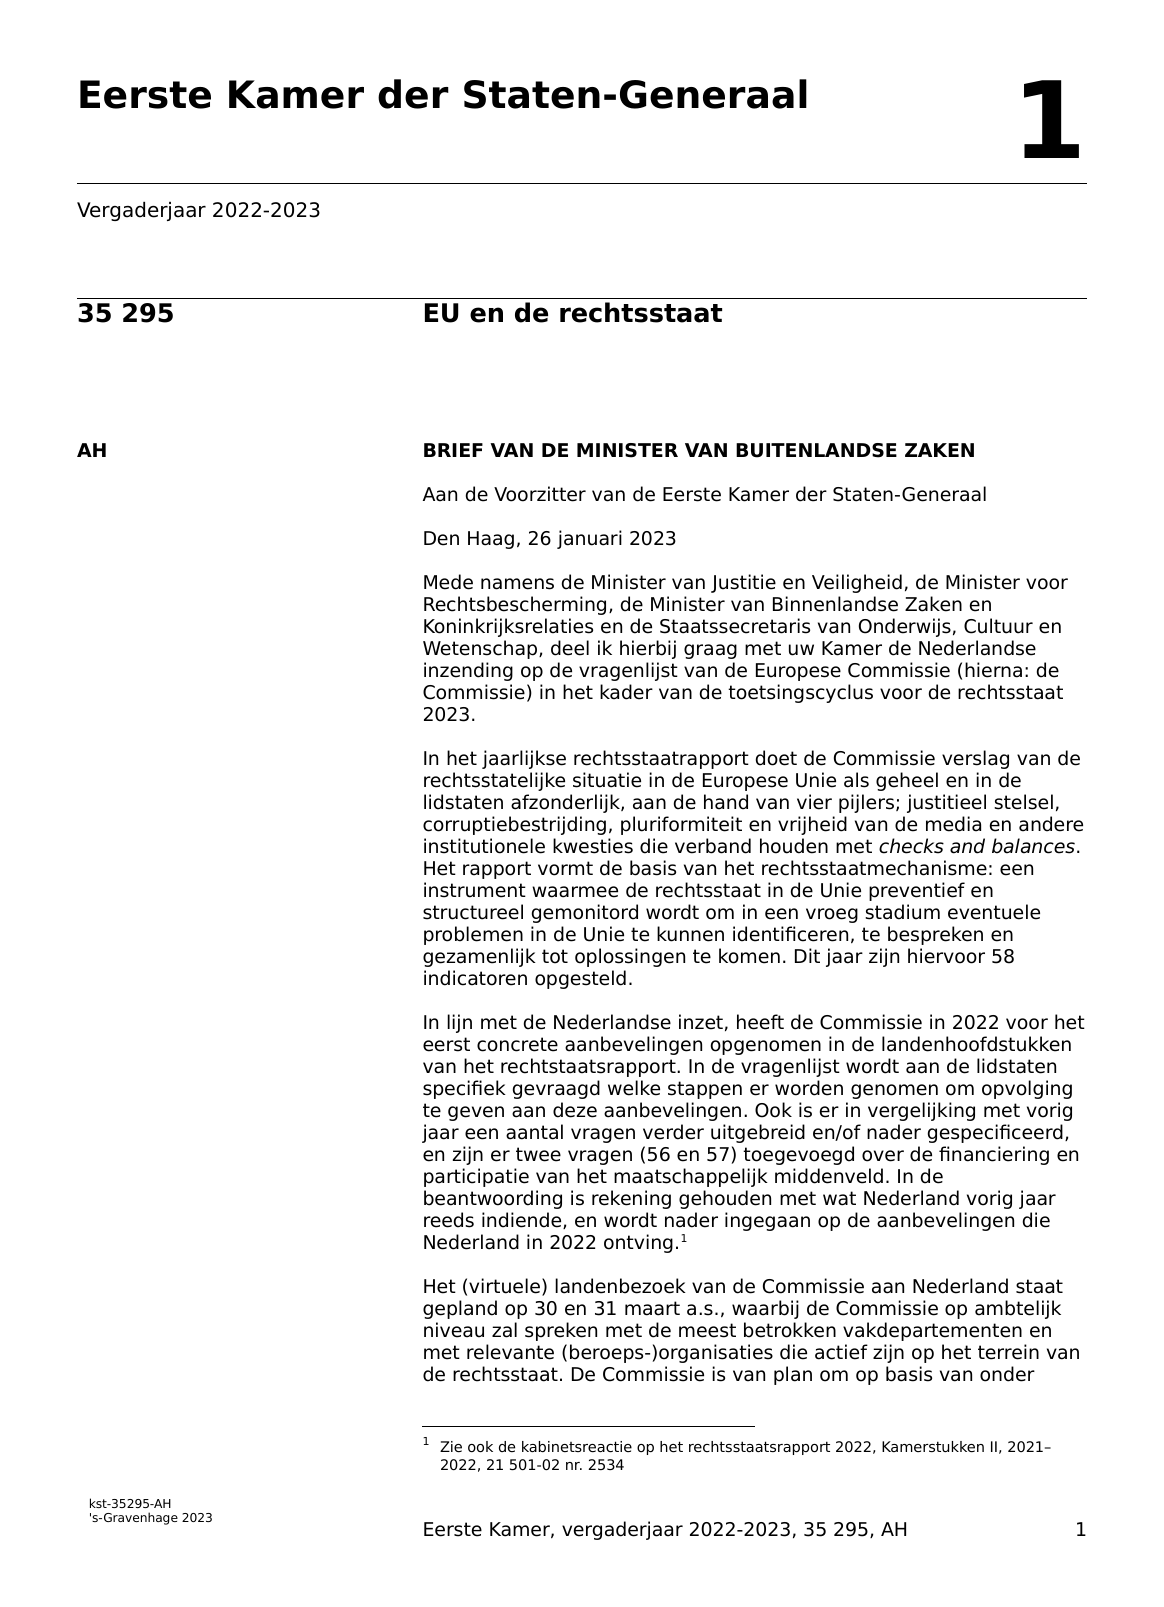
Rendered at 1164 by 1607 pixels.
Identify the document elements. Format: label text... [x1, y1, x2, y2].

text In het jaarlijkse rechtsstaatrapport doet de Commissie verslag van de rechtsstatelijke situatie in de Europese Unie als geheel en in de lidstaten afzonderlijk, aan de hand van vier pijlers; justitieel stelsel, corruptiebestrijding, pluriformiteit en vrijheid van de media en andere institutionele kwesties die verband houden met checks and balances. Het rapport vormt de basis van het rechtsstaatmechanisme: een instrument waarmee de rechtsstaat in de Unie preventief en structureel gemonitord wordt om in een vroeg stadium eventuele problemen in de Unie te kunnen identificeren, te bespreken en gezamenlijk tot oplossingen te komen. Dit jaar zijn hiervoor 58 indicatoren opgesteld. [422, 748, 1087, 990]
table_header Eerste Kamer der Staten-Generaal [77, 59, 886, 183]
text Aan de Voorzitter van de Eerste Kamer der Staten-Generaal [422, 484, 1087, 506]
text In lijn met de Nederlandse inzet, heeft de Commissie in 2022 voor het eerst concrete aanbevelingen opgenomen in de landenhoofdstukken van het rechtstaatsrapport. In de vragenlijst wordt aan de lidstaten specifiek gevraagd welke stappen er worden genomen om opvolging te geven aan deze aanbevelingen. Ook is er in vergelijking met vorig jaar een aantal vragen verder uitgebreid en/of nader gespecificeerd, en zijn er twee vragen (56 en 57) toegevoegd over de financiering en participatie van het maatschappelijk middenveld. In de beantwoording is rekening gehouden met wat Nederland vorig jaar reeds indiende, en wordt nader ingegaan op de aanbevelingen die Nederland in 2022 ontving. [422, 1012, 1087, 1254]
table_cell Vergaderjaar 2022-2023 [77, 184, 1087, 298]
text Het (virtuele) landenbezoek van de Commissie aan Nederland staat gepland op 30 en 31 maart a.s., waarbij de Commissie op ambtelijk niveau zal spreken met de meest betrokken vakdepartementen en met relevante (beroeps-)organisaties die actief zijn op het terrein van de rechtsstaat. De Commissie is van plan om op basis van onder [422, 1276, 1087, 1386]
text Den Haag, 26 januari 2023 [422, 528, 1087, 550]
text Zie ook de kabinetsreactie op het rechtsstaatsrapport 2022, Kamerstukken II, 2021–2022, 21 501-02 nr. 2534 [422, 1435, 1087, 1474]
text Mede namens de Minister van Justitie en Veiligheid, de Minister voor Rechtsbescherming, de Minister van Binnenlandse Zaken en Koninkrijksrelaties en de Staatssecretaris van Onderwijs, Cultuur en Wetenschap, deel ik hierbij graag met uw Kamer de Nederlandse inzending op de vragenlijst van de Europese Commissie (hierna: de Commissie) in het kader van de toetsingscyclus voor de rechtsstaat 2023. [422, 572, 1087, 726]
table_header 1 [886, 59, 1087, 183]
subtitle 35 295 EU en de rechtsstaat [77, 299, 1087, 329]
subtitle AH BRIEF VAN DE MINISTER VAN BUITENLANDSE ZAKEN [77, 440, 1087, 462]
text 's-Gravenhage 2023 [88, 1511, 323, 1525]
text kst-35295-AH [88, 1497, 323, 1511]
